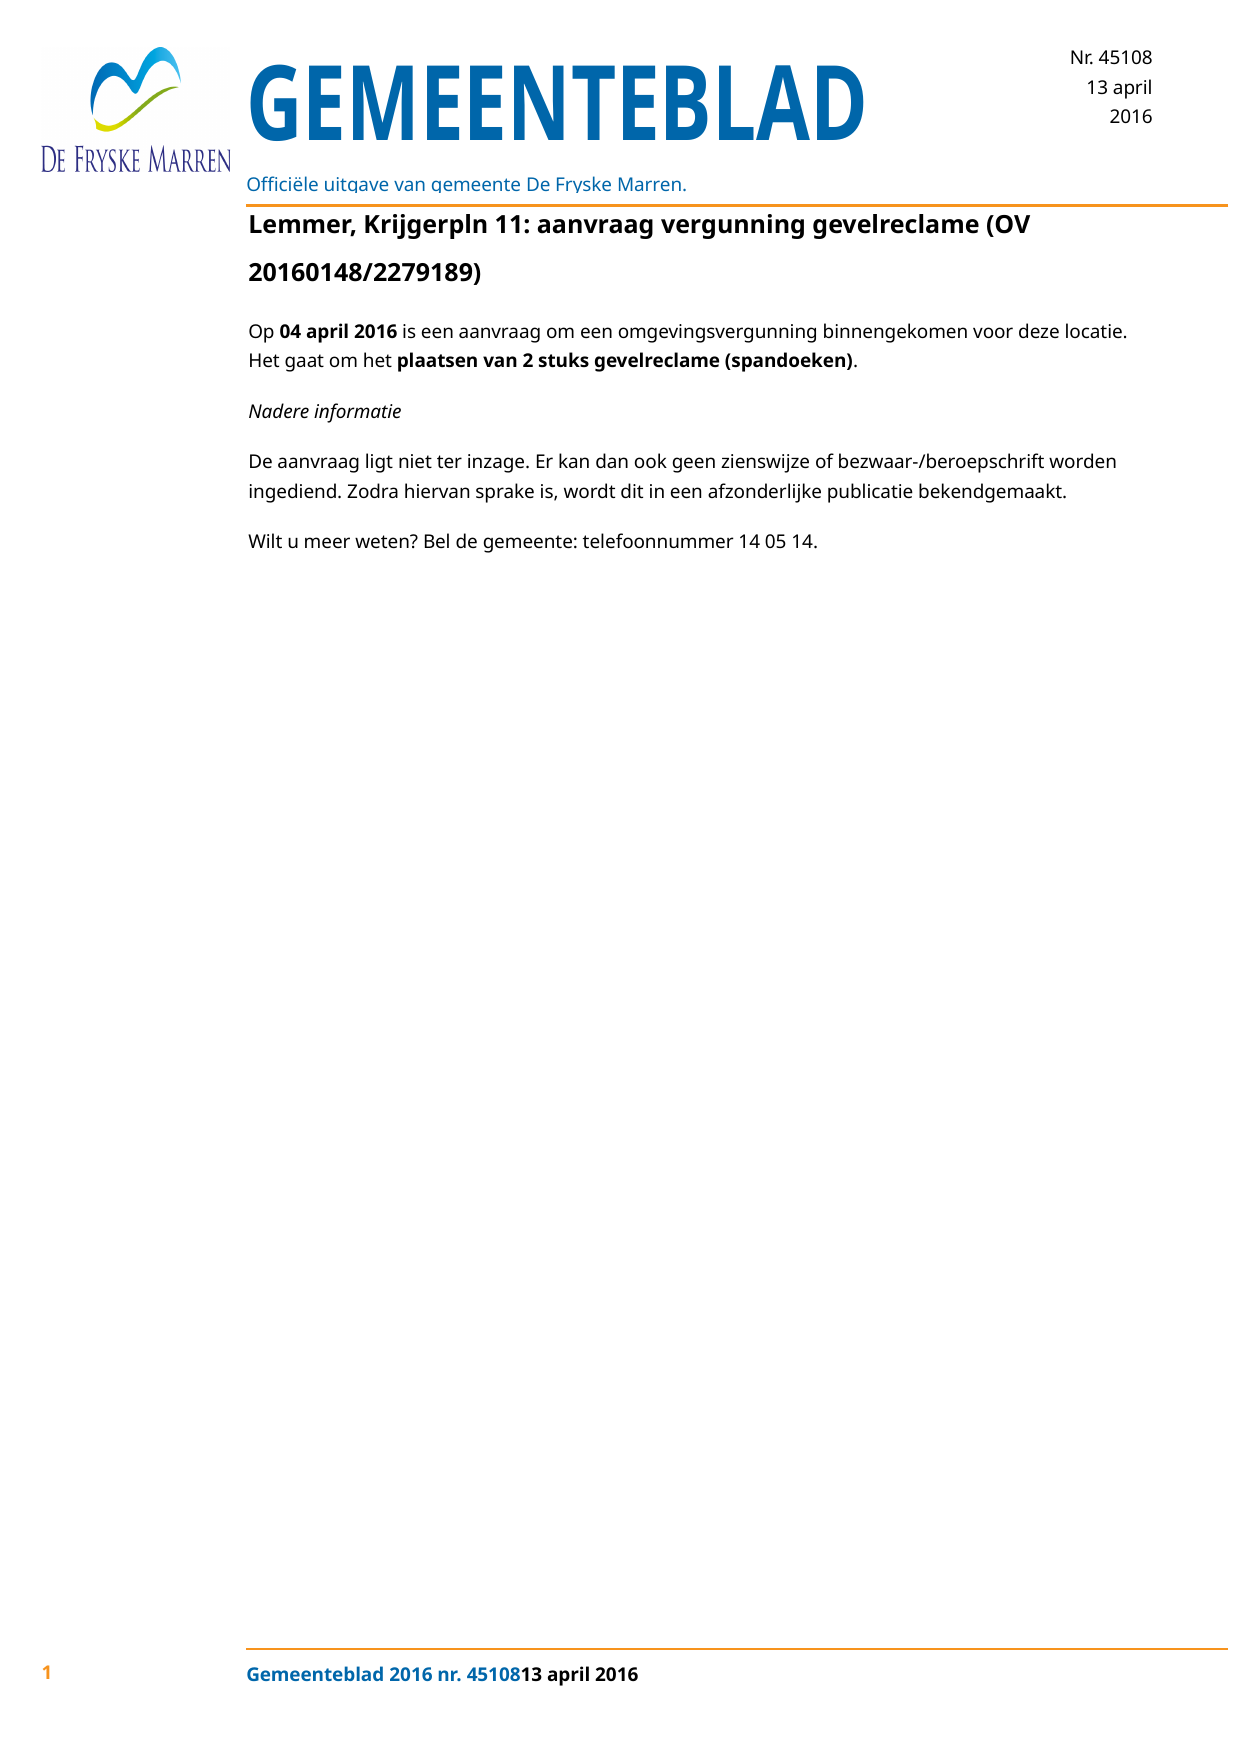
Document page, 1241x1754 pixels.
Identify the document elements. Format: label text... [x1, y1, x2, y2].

text De aanvraag ligt niet ter inzage. Er kan dan ook geen zienswijze of bezwaar-/beroepschrift worden ingediend. Zodra hiervan sprake is, wordt dit in een afzonderlijke publicatie bekendgemaakt. [248, 448, 1152, 504]
picture [41, 47, 231, 172]
text Lemmer, Krijgerpln 11: aanvraag vergunning gevelreclame (OV 20160148/2279189) [248, 207, 1152, 288]
text Nadere informatie [248, 398, 1152, 424]
text Op 04 april 2016 is een aanvraag om een omgevingsvergunning binnengekomen voor deze locatie. Het gaat om het plaatsen van 2 stuks gevelreclame (spandoeken). [248, 318, 1152, 373]
text Wilt u meer weten? Bel de gemeente: telefoonnummer 14 05 14. [248, 528, 1152, 554]
